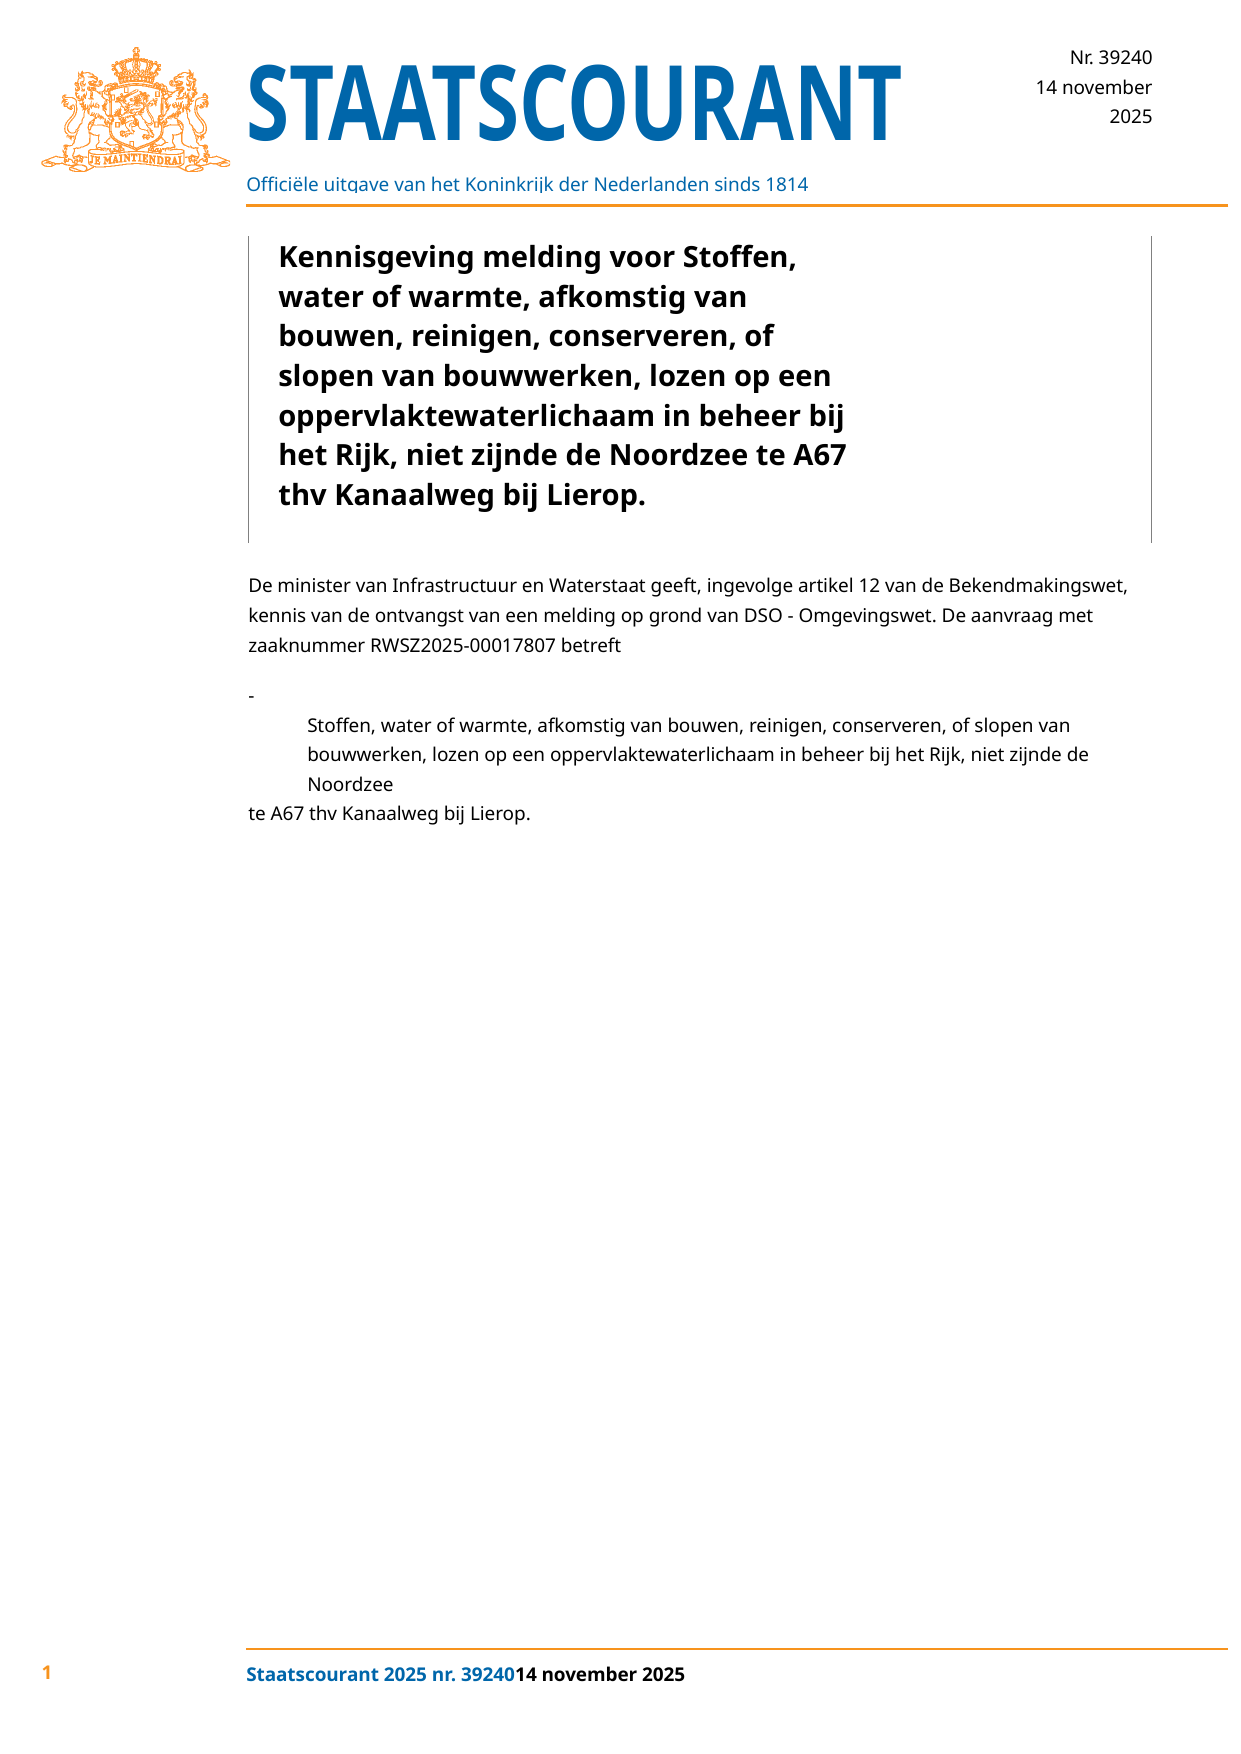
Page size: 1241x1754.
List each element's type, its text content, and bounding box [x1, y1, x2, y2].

picture [912, 236, 1090, 414]
text De minister van Infrastructuur en Waterstaat geeft, ingevolge artikel 12 van de Bekendmakingswet, kennis van de ontvangst van een melding op grond van DSO - Omgevingswet. De aanvraag met zaaknummer RWSZ2025-00017807 betreft [248, 573, 1152, 658]
picture [41, 47, 231, 172]
list Stoffen, water of warmte, afkomstig van bouwen, reinigen, conserveren, of slopen van bouwwerken, lozen op een oppervlaktewaterlichaam in beheer bij het Rijk, niet zijnde de Noordzee [248, 712, 1152, 797]
table_header [850, 414, 1151, 543]
table_header [1090, 236, 1151, 413]
text te A67 thv Kanaalweg bij Lierop. [248, 801, 1152, 826]
table_header Kennisgeving melding voor Stoffen, water of warmte, afkomstig van bouwen, reinigen, conserveren, of slopen van bouwwerken, lozen op een oppervlaktewaterlichaam in beheer bij het Rijk, niet zijnde de Noordzee te A67 thv Kanaalweg bij Lierop. [249, 236, 850, 543]
table_header [850, 236, 912, 413]
